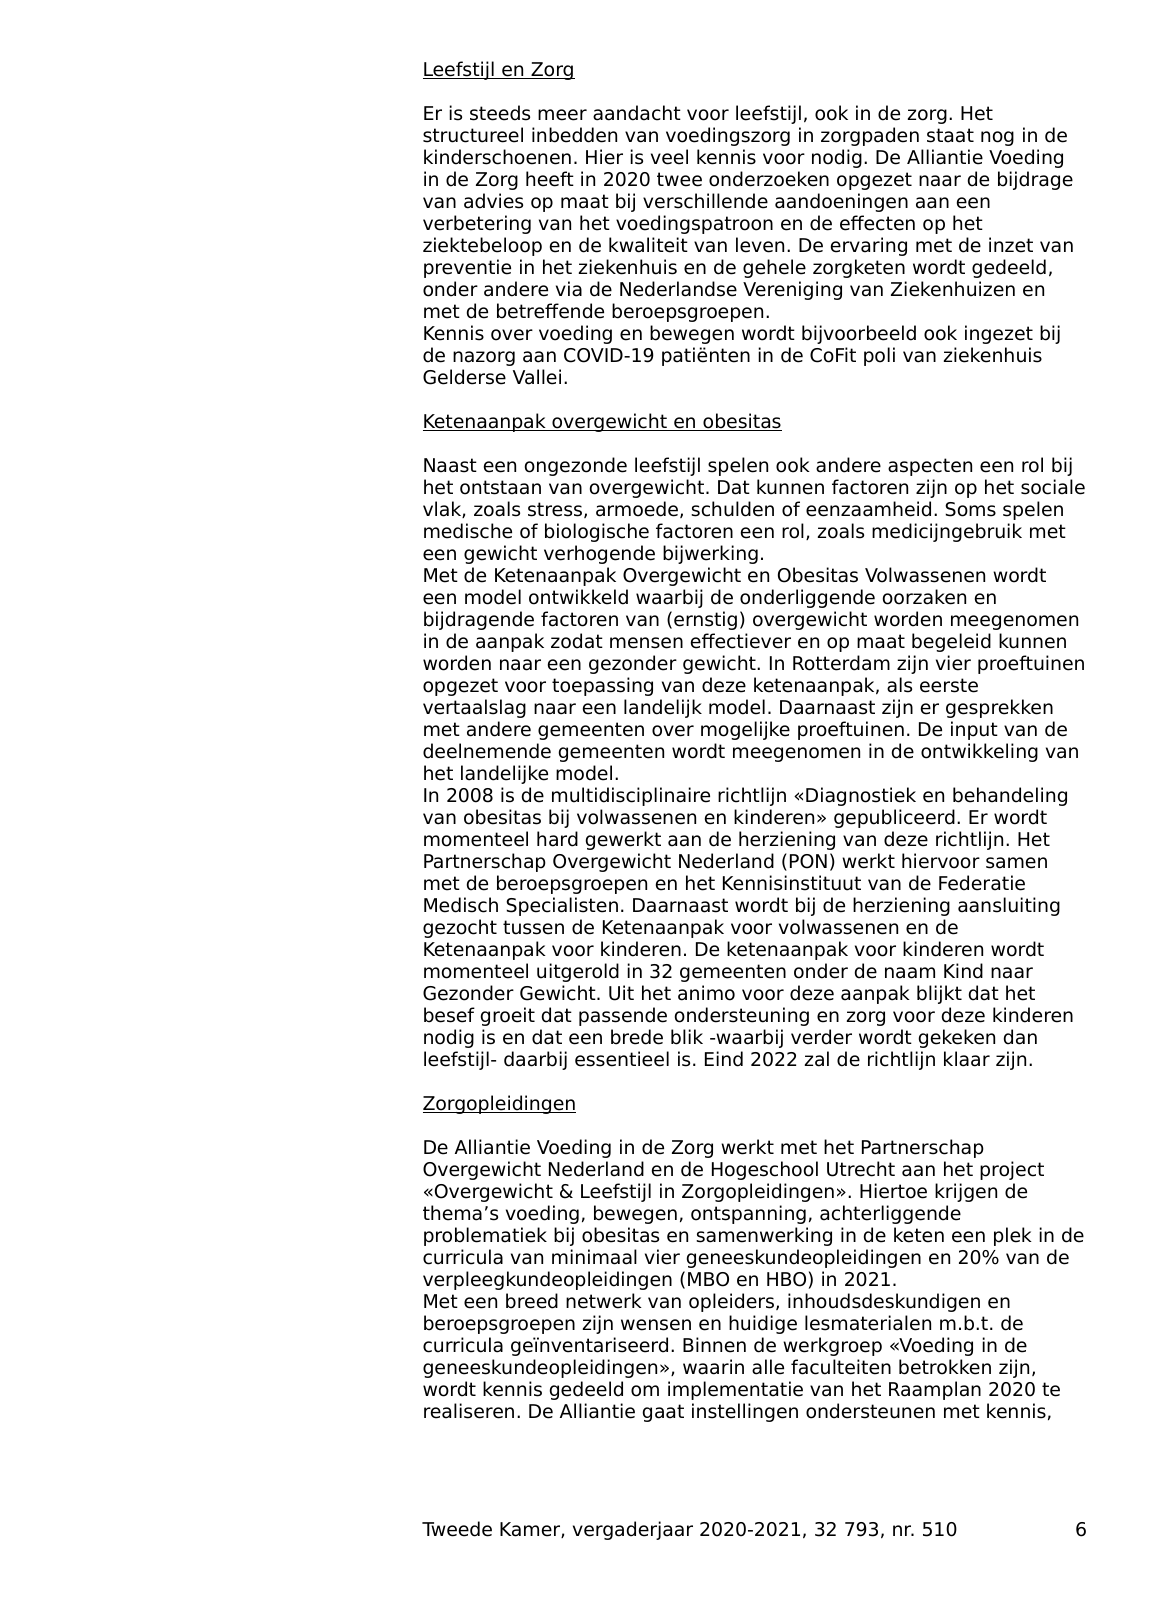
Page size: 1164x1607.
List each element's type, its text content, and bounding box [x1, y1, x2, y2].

text Naast een ongezonde leefstijl spelen ook andere aspecten een rol bij het ontstaan van overgewicht. Dat kunnen factoren zijn op het sociale vlak, zoals stress, armoede, schulden of eenzaamheid. Soms spelen medische of biologische factoren een rol, zoals medicijngebruik met een gewicht verhogende bijwerking. [422, 455, 1087, 565]
subtitle Ketenaanpak overgewicht en obesitas [422, 411, 1087, 433]
text De Alliantie Voeding in de Zorg werkt met het Partnerschap Overgewicht Nederland en de Hogeschool Utrecht aan het project «Overgewicht & Leefstijl in Zorgopleidingen». Hiertoe krijgen de thema’s voeding, bewegen, ontspanning, achterliggende problematiek bij obesitas en samenwerking in de keten een plek in de curricula van minimaal vier geneeskundeopleidingen en 20% van de verpleegkundeopleidingen (MBO en HBO) in 2021. [422, 1137, 1087, 1291]
text Kennis over voeding en bewegen wordt bijvoorbeeld ook ingezet bij de nazorg aan COVID-19 patiënten in de CoFit poli van ziekenhuis Gelderse Vallei. [422, 323, 1087, 389]
subtitle Zorgopleidingen [422, 1093, 1087, 1115]
text Er is steeds meer aandacht voor leefstijl, ook in de zorg. Het structureel inbedden van voedingszorg in zorgpaden staat nog in de kinderschoenen. Hier is veel kennis voor nodig. De Alliantie Voeding in de Zorg heeft in 2020 twee onderzoeken opgezet naar de bijdrage van advies op maat bij verschillende aandoeningen aan een verbetering van het voedingspatroon en de effecten op het ziektebeloop en de kwaliteit van leven. De ervaring met de inzet van preventie in het ziekenhuis en de gehele zorgketen wordt gedeeld, onder andere via de Nederlandse Vereniging van Ziekenhuizen en met de betreffende beroepsgroepen. [422, 103, 1087, 323]
text Met een breed netwerk van opleiders, inhoudsdeskundigen en beroepsgroepen zijn wensen en huidige lesmaterialen m.b.t. de curricula geïnventariseerd. Binnen de werkgroep «Voeding in de geneeskundeopleidingen», waarin alle faculteiten betrokken zijn, wordt kennis gedeeld om implementatie van het Raamplan 2020 te realiseren. De Alliantie gaat instellingen ondersteunen met kennis, [422, 1291, 1087, 1423]
text Met de Ketenaanpak Overgewicht en Obesitas Volwassenen wordt een model ontwikkeld waarbij de onderliggende oorzaken en bijdragende factoren van (ernstig) overgewicht worden meegenomen in de aanpak zodat mensen effectiever en op maat begeleid kunnen worden naar een gezonder gewicht. In Rotterdam zijn vier proeftuinen opgezet voor toepassing van deze ketenaanpak, als eerste vertaalslag naar een landelijk model. Daarnaast zijn er gesprekken met andere gemeenten over mogelijke proeftuinen. De input van de deelnemende gemeenten wordt meegenomen in de ontwikkeling van het landelijke model. [422, 565, 1087, 785]
subtitle Leefstijl en Zorg [422, 59, 1087, 81]
text In 2008 is de multidisciplinaire richtlijn «Diagnostiek en behandeling van obesitas bij volwassenen en kinderen» gepubliceerd. Er wordt momenteel hard gewerkt aan de herziening van deze richtlijn. Het Partnerschap Overgewicht Nederland (PON) werkt hiervoor samen met de beroepsgroepen en het Kennisinstituut van de Federatie Medisch Specialisten. Daarnaast wordt bij de herziening aansluiting gezocht tussen de Ketenaanpak voor volwassenen en de Ketenaanpak voor kinderen. De ketenaanpak voor kinderen wordt momenteel uitgerold in 32 gemeenten onder de naam Kind naar Gezonder Gewicht. Uit het animo voor deze aanpak blijkt dat het besef groeit dat passende ondersteuning en zorg voor deze kinderen nodig is en dat een brede blik -waarbij verder wordt gekeken dan leefstijl- daarbij essentieel is. Eind 2022 zal de richtlijn klaar zijn. [422, 785, 1087, 1071]
